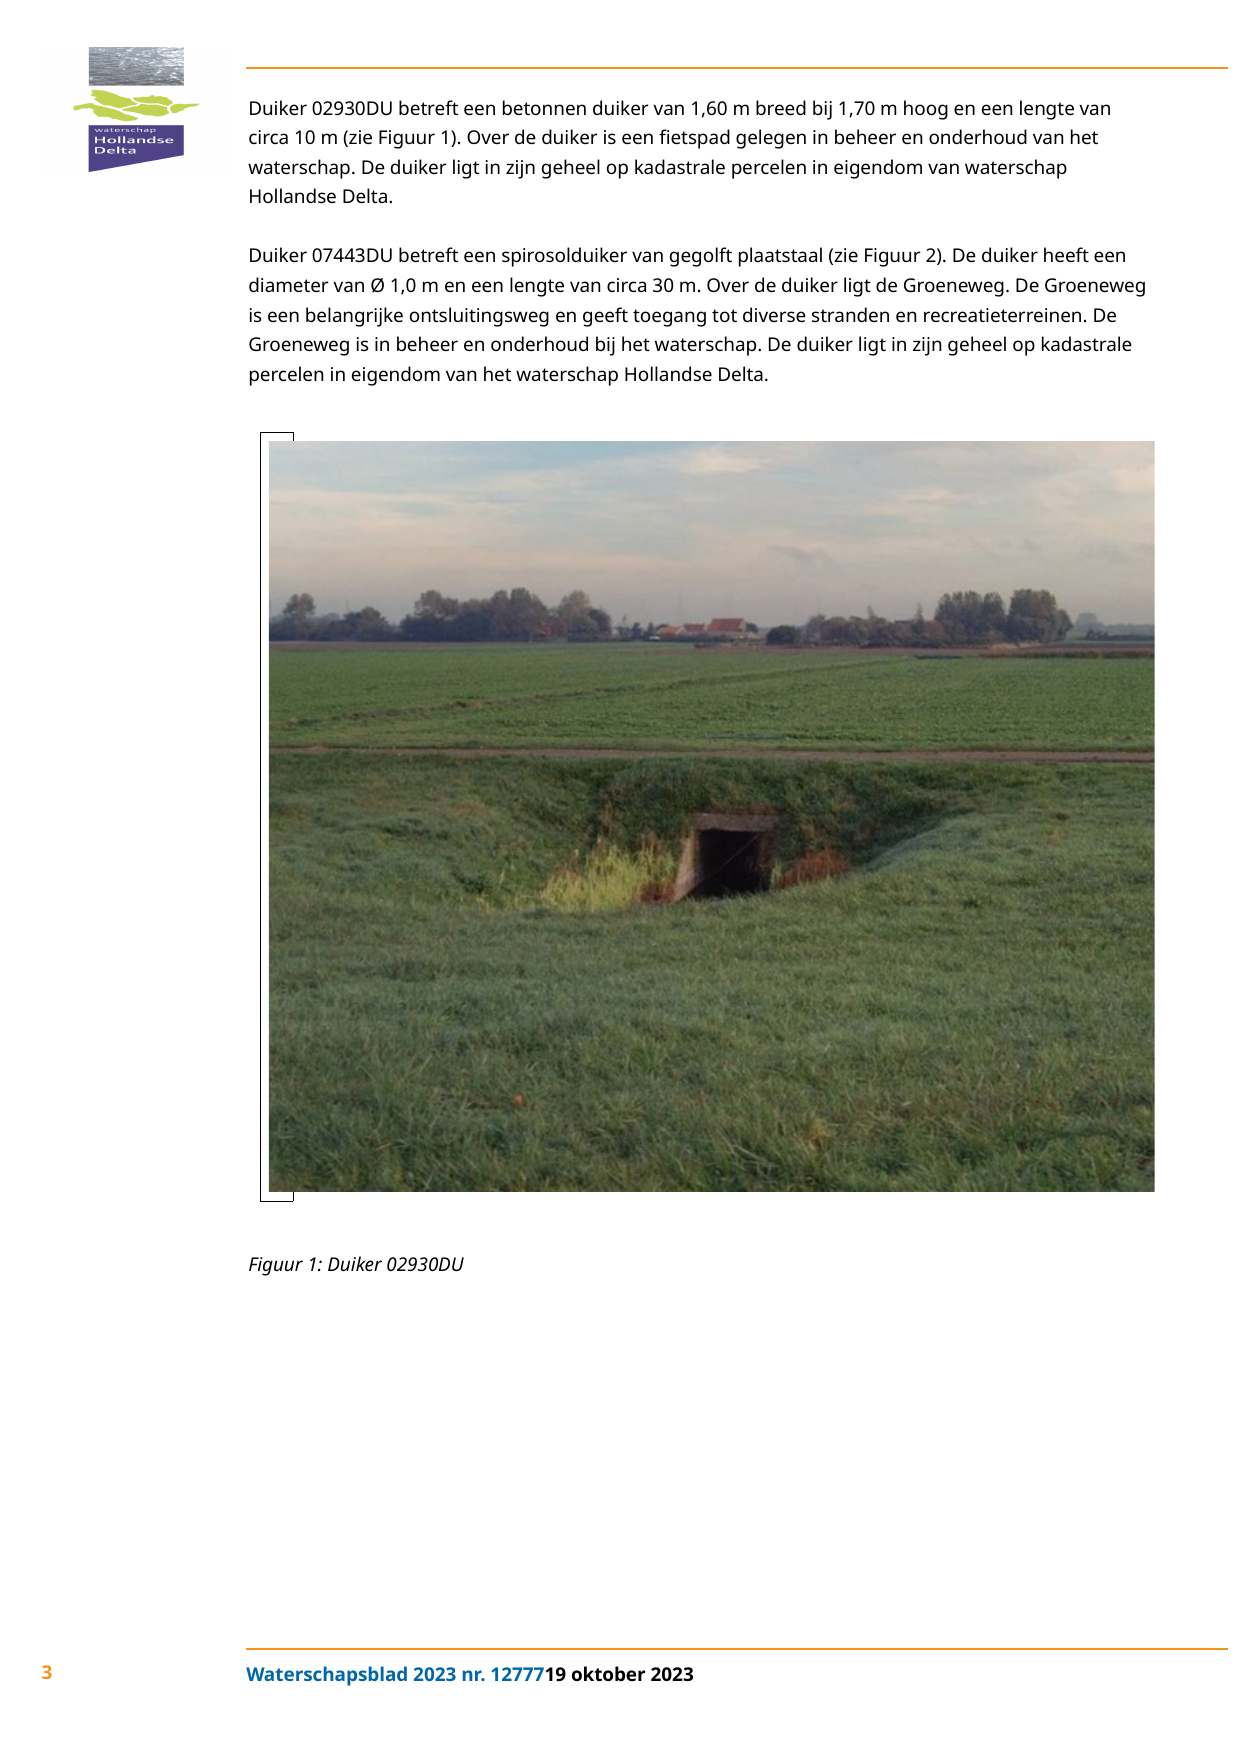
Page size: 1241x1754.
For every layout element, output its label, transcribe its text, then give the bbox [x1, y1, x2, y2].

text Duiker 07443DU betreft een spirosolduiker van gegolft plaatstaal (zie Figuur 2). De duiker heeft een diameter van Ø 1,0 m en een lengte van circa 30 m. Over de duiker ligt de Groeneweg. De Groeneweg is een belangrijke ontsluitingsweg en geeft toegang tot diverse stranden en recreatieterreinen. De Groeneweg is in beheer en onderhoud bij het waterschap. De duiker ligt in zijn geheel op kadastrale percelen in eigendom van het waterschap Hollandse Delta. [248, 243, 1152, 387]
text Figuur 1: Duiker 02930DU [248, 1252, 1152, 1277]
picture [268, 441, 1155, 1192]
picture [41, 47, 231, 172]
text Duiker 02930DU betreft een betonnen duiker van 1,60 m breed bij 1,70 m hoog en een lengte van circa 10 m (zie Figuur 1). Over de duiker is een fietspad gelegen in beheer en onderhoud van het waterschap. De duiker ligt in zijn geheel op kadastrale percelen in eigendom van waterschap Hollandse Delta. [248, 95, 1152, 209]
